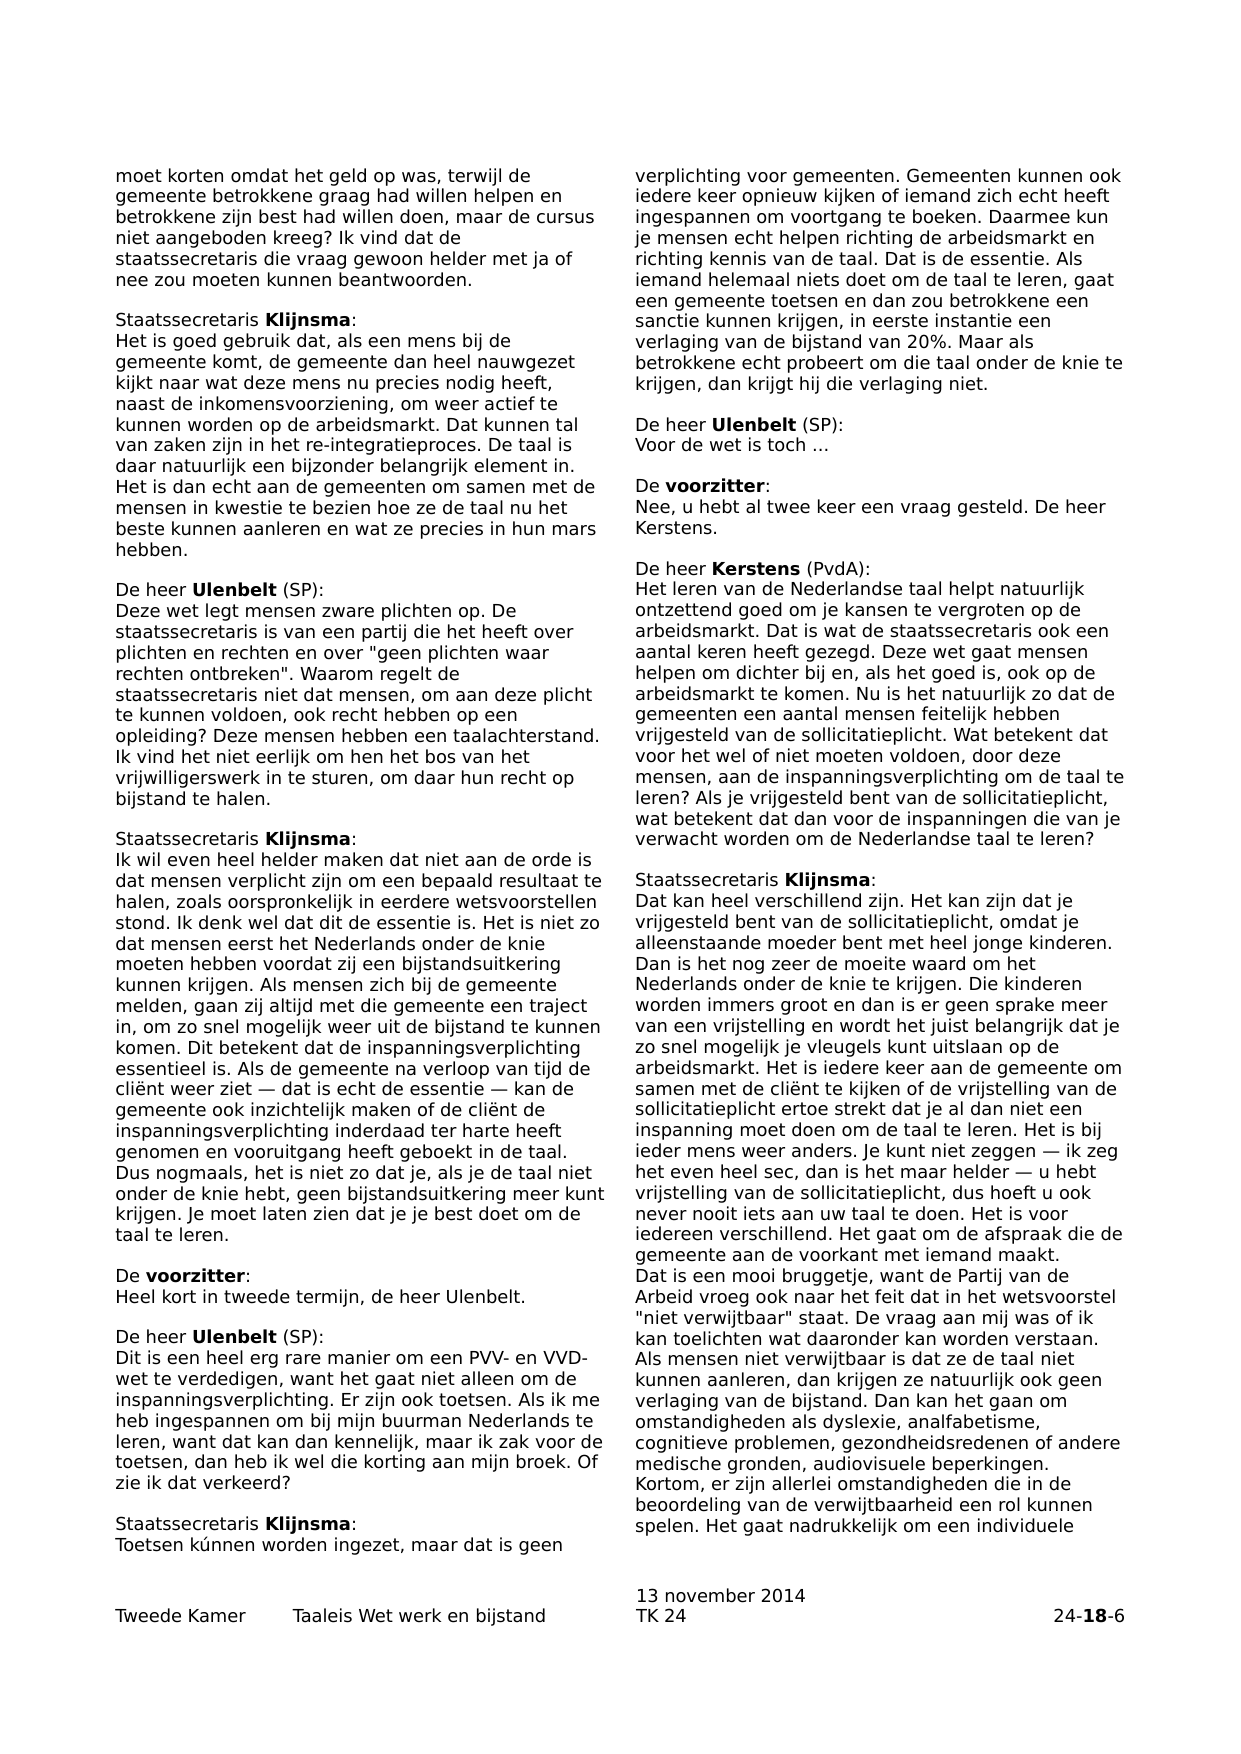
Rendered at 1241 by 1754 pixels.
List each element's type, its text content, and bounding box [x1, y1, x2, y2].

text Toetsen kúnnen worden ingezet, maar dat is geen [115, 1535, 605, 1556]
text Deze wet legt mensen zware plichten op. De staatssecretaris is van een partij die het heeft over plichten en rechten en over "geen plichten waar rechten ontbreken". Waarom regelt de staatssecretaris niet dat mensen, om aan deze plicht te kunnen voldoen, ook recht hebben op een opleiding? Deze mensen hebben een taalachterstand. Ik vind het niet eerlijk om hen het bos van het vrijwilligerswerk in te sturen, om daar hun recht op bijstand te halen. [115, 601, 605, 809]
text Voor de wet is toch ... [635, 435, 1125, 456]
text Dat is een mooi bruggetje, want de Partij van de Arbeid vroeg ook naar het feit dat in het wetsvoorstel "niet verwijtbaar" staat. De vraag aan mij was of ik kan toelichten wat daaronder kan worden verstaan. Als mensen niet verwijtbaar is dat ze de taal niet kunnen aanleren, dan krijgen ze natuurlijk ook geen verlaging van de bijstand. Dan kan het gaan om omstandigheden als dyslexie, analfabetisme, cognitieve problemen, gezondheidsredenen of andere medische gronden, audiovisuele beperkingen. Kortom, er zijn allerlei omstandigheden die in de beoordeling van de verwijtbaarheid een rol kunnen spelen. Het gaat nadrukkelijk om een individuele [635, 1266, 1125, 1537]
text Staatssecretaris Klijnsma: [115, 1514, 605, 1535]
text De heer Ulenbelt (SP): [635, 414, 1125, 435]
text Staatssecretaris Klijnsma: [635, 870, 1125, 891]
text Nee, u hebt al twee keer een vraag gesteld. De heer Kerstens. [635, 497, 1125, 538]
text De voorzitter: [115, 1266, 605, 1287]
text Dit is een heel erg rare manier om een PVV- en VVD-wet te verdedigen, want het gaat niet alleen om de inspanningsverplichting. Er zijn ook toetsen. Als ik me heb ingespannen om bij mijn buurman Nederlands te leren, want dat kan dan kennelijk, maar ik zak voor de toetsen, dan heb ik wel die korting aan mijn broek. Of zie ik dat verkeerd? [115, 1348, 605, 1494]
text Staatssecretaris Klijnsma: [115, 310, 605, 331]
text Dat kan heel verschillend zijn. Het kan zijn dat je vrijgesteld bent van de sollicitatieplicht, omdat je alleenstaande moeder bent met heel jonge kinderen. Dan is het nog zeer de moeite waard om het Nederlands onder de knie te krijgen. Die kinderen worden immers groot en dan is er geen sprake meer van een vrijstelling en wordt het juist belangrijk dat je zo snel mogelijk je vleugels kunt uitslaan op de arbeidsmarkt. Het is iedere keer aan de gemeente om samen met de cliënt te kijken of de vrijstelling van de sollicitatieplicht ertoe strekt dat je al dan niet een inspanning moet doen om de taal te leren. Het is bij ieder mens weer anders. Je kunt niet zeggen — ik zeg het even heel sec, dan is het maar helder — u hebt vrijstelling van de sollicitatieplicht, dus hoeft u ook never nooit iets aan uw taal te doen. Het is voor iedereen verschillend. Het gaat om de afspraak die de gemeente aan de voorkant met iemand maakt. [635, 891, 1125, 1266]
text De heer Ulenbelt (SP): [115, 580, 605, 601]
text De heer Ulenbelt (SP): [115, 1327, 605, 1348]
text De voorzitter: [635, 476, 1125, 497]
text Het is goed gebruik dat, als een mens bij de gemeente komt, de gemeente dan heel nauwgezet kijkt naar wat deze mens nu precies nodig heeft, naast de inkomensvoorziening, om weer actief te kunnen worden op de arbeidsmarkt. Dat kunnen tal van zaken zijn in het re-integratieproces. De taal is daar natuurlijk een bijzonder belangrijk element in. Het is dan echt aan de gemeenten om samen met de mensen in kwestie te bezien hoe ze de taal nu het beste kunnen aanleren en wat ze precies in hun mars hebben. [115, 331, 605, 560]
text De heer Kerstens (PvdA): [635, 558, 1125, 579]
text verplichting voor gemeenten. Gemeenten kunnen ook iedere keer opnieuw kijken of iemand zich echt heeft ingespannen om voortgang te boeken. Daarmee kun je mensen echt helpen richting de arbeidsmarkt en richting kennis van de taal. Dat is de essentie. Als iemand helemaal niets doet om de taal te leren, gaat een gemeente toetsen en dan zou betrokkene een sanctie kunnen krijgen, in eerste instantie een verlaging van de bijstand van 20%. Maar als betrokkene echt probeert om die taal onder de knie te krijgen, dan krijgt hij die verlaging niet. [635, 165, 1125, 394]
text Staatssecretaris Klijnsma: [115, 829, 605, 850]
text Het leren van de Nederlandse taal helpt natuurlijk ontzettend goed om je kansen te vergroten op de arbeidsmarkt. Dat is wat de staatssecretaris ook een aantal keren heeft gezegd. Deze wet gaat mensen helpen om dichter bij en, als het goed is, ook op de arbeidsmarkt te komen. Nu is het natuurlijk zo dat de gemeenten een aantal mensen feitelijk hebben vrijgesteld van de sollicitatieplicht. Wat betekent dat voor het wel of niet moeten voldoen, door deze mensen, aan de inspanningsverplichting om de taal te leren? Als je vrijgesteld bent van de sollicitatieplicht, wat betekent dat dan voor de inspanningen die van je verwacht worden om de Nederlandse taal te leren? [635, 579, 1125, 850]
text moet korten omdat het geld op was, terwijl de gemeente betrokkene graag had willen helpen en betrokkene zijn best had willen doen, maar de cursus niet aangeboden kreeg? Ik vind dat de staatssecretaris die vraag gewoon helder met ja of nee zou moeten kunnen beantwoorden. [115, 165, 605, 290]
text Heel kort in tweede termijn, de heer Ulenbelt. [115, 1287, 605, 1307]
text Ik wil even heel helder maken dat niet aan de orde is dat mensen verplicht zijn om een bepaald resultaat te halen, zoals oorspronkelijk in eerdere wetsvoorstellen stond. Ik denk wel dat dit de essentie is. Het is niet zo dat mensen eerst het Nederlands onder de knie moeten hebben voordat zij een bijstandsuitkering kunnen krijgen. Als mensen zich bij de gemeente melden, gaan zij altijd met die gemeente een traject in, om zo snel mogelijk weer uit de bijstand te kunnen komen. Dit betekent dat de inspanningsverplichting essentieel is. Als de gemeente na verloop van tijd de cliënt weer ziet — dat is echt de essentie — kan de gemeente ook inzichtelijk maken of de cliënt de inspanningsverplichting inderdaad ter harte heeft genomen en vooruitgang heeft geboekt in de taal. Dus nogmaals, het is niet zo dat je, als je de taal niet onder de knie hebt, geen bijstandsuitkering meer kunt krijgen. Je moet laten zien dat je je best doet om de taal te leren. [115, 850, 605, 1246]
